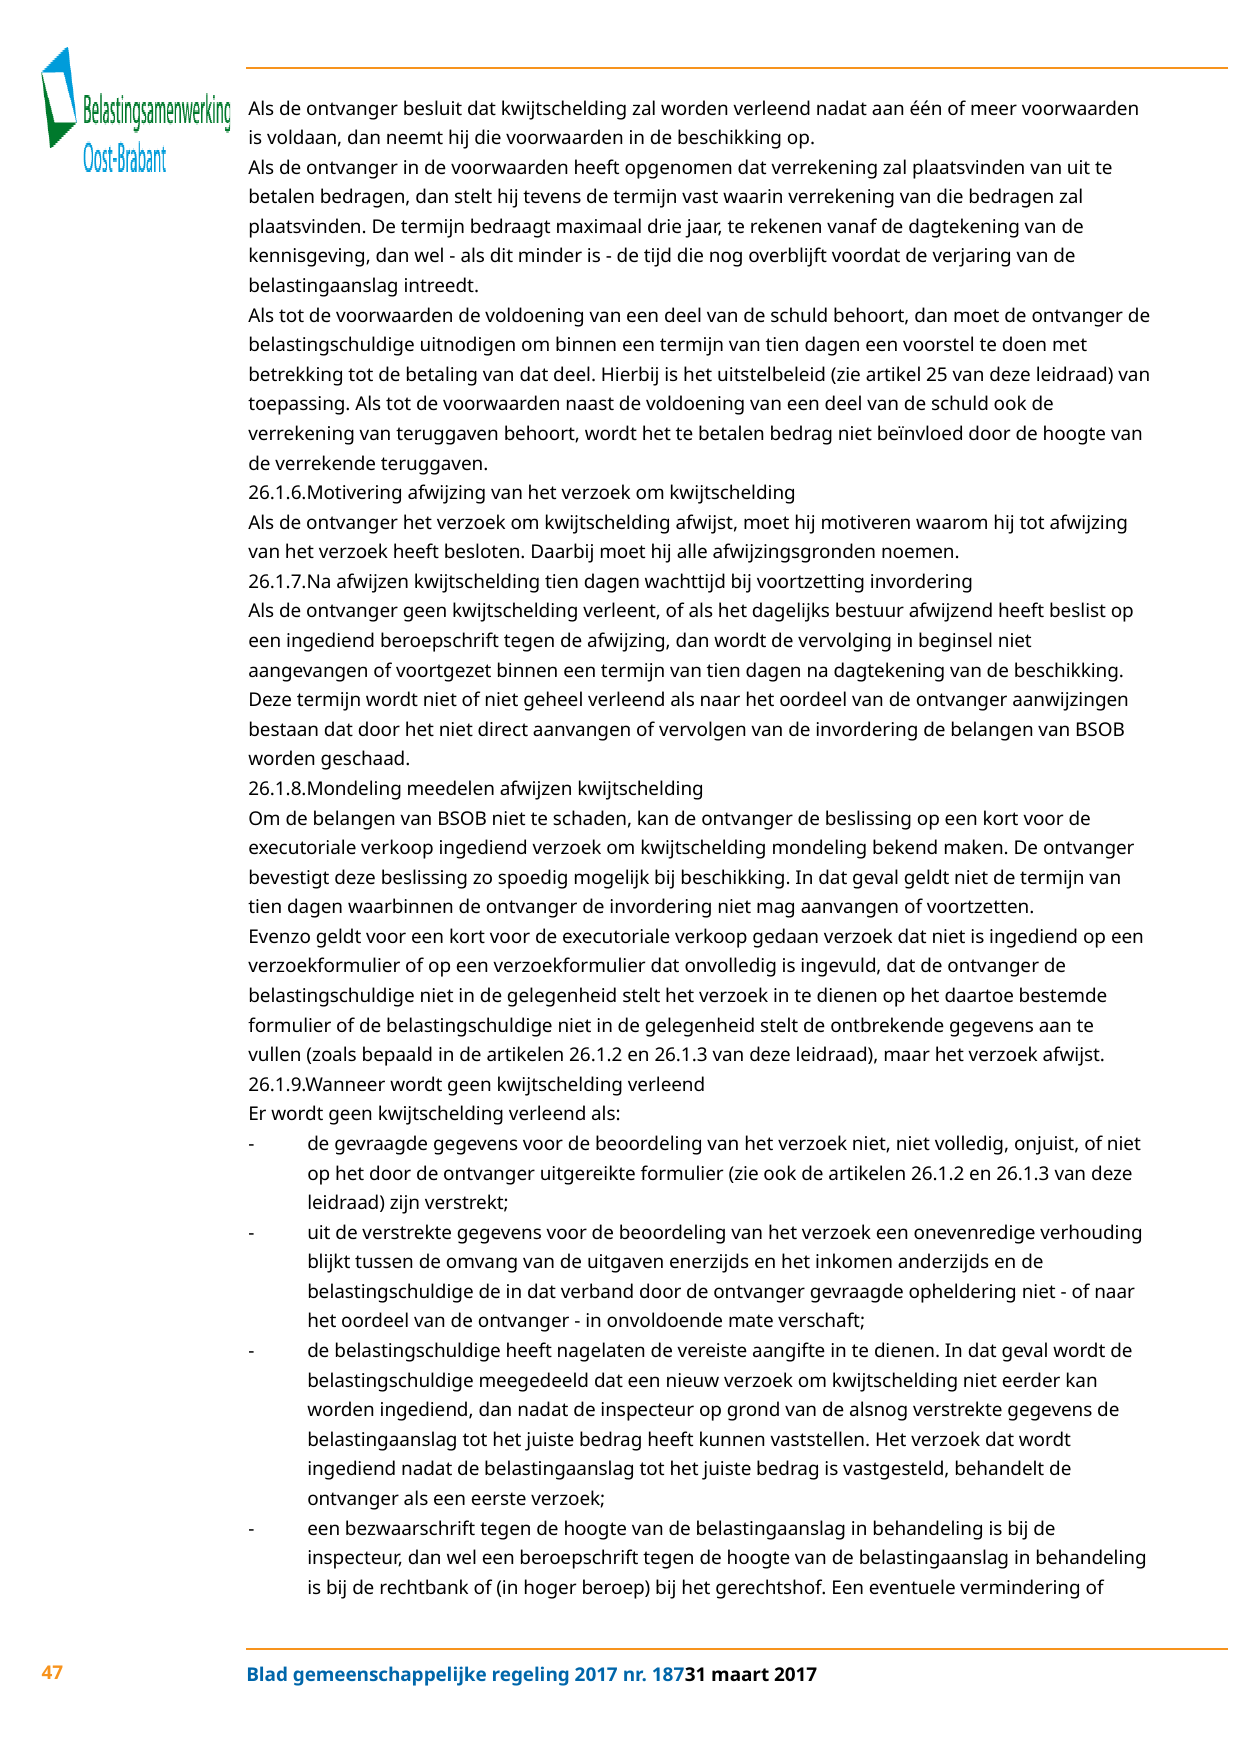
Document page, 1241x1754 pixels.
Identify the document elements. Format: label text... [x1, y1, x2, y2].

text Als tot de voorwaarden de voldoening van een deel van de schuld behoort, dan moet de ontvanger de belastingschuldige uitnodigen om binnen een termijn van tien dagen een voorstel te doen met betrekking tot de betaling van dat deel. Hierbij is het uitstelbeleid (zie artikel 25 van deze leidraad) van toepassing. Als tot de voorwaarden naast de voldoening van een deel van de schuld ook de verrekening van teruggaven behoort, wordt het te betalen bedrag niet beïnvloed door de hoogte van de verrekende teruggaven. [248, 302, 1152, 476]
text Als de ontvanger het verzoek om kwijtschelding afwijst, moet hij motiveren waarom hij tot afwijzing van het verzoek heeft besloten. Daarbij moet hij alle afwijzingsgronden noemen. [248, 509, 1152, 564]
picture [129, 155, 134, 172]
text Om de belangen van BSOB niet te schaden, kan de ontvanger de beslissing op een kort voor de executoriale verkoop ingediend verzoek om kwijtschelding mondeling bekend maken. De ontvanger bevestigt deze beslissing zo spoedig mogelijk bij beschikking. In dat geval geldt niet de termijn van tien dagen waarbinnen de ontvanger de invordering niet mag aanvangen of voortzetten. [248, 805, 1152, 919]
text Als de ontvanger besluit dat kwijtschelding zal worden verleend nadat aan één of meer voorwaarden is voldaan, dan neemt hij die voorwaarden in de beschikking op. [248, 95, 1152, 150]
text Evenzo geldt voor een kort voor de executoriale verkoop gedaan verzoek dat niet is ingediend op een verzoekformulier of op een verzoekformulier dat onvolledig is ingevuld, dat de ontvanger de belastingschuldige niet in de gelegenheid stelt het verzoek in te dienen op het daartoe bestemde formulier of de belastingschuldige niet in de gelegenheid stelt de ontbrekende gegevens aan te vullen (zoals bepaald in de artikelen 26.1.2 en 26.1.3 van deze leidraad), maar het verzoek afwijst. [248, 923, 1152, 1067]
list de gevraagde gegevens voor de beoordeling van het verzoek niet, niet volledig, onjuist, of niet op het door de ontvanger uitgereikte formulier (zie ook de artikelen 26.1.2 en 26.1.3 van deze leidraad) zijn verstrekt; [248, 1130, 1152, 1215]
text 26.1.6.Motivering afwijzing van het verzoek om kwijtschelding [248, 479, 1152, 505]
list een bezwaarschrift tegen de hoogte van de belastingaanslag in behandeling is bij de inspecteur, dan wel een beroepschrift tegen de hoogte van de belastingaanslag in behandeling is bij de rechtbank of (in hoger beroep) bij het gerechtshof. Een eventuele vermindering of [248, 1515, 1152, 1600]
text 26.1.9.Wanneer wordt geen kwijtschelding verleend [248, 1071, 1152, 1097]
list uit de verstrekte gegevens voor de beoordeling van het verzoek een onevenredige verhouding blijkt tussen de omvang van de uitgaven enerzijds en het inkomen anderzijds en de belastingschuldige de in dat verband door de ontvanger gevraagde opheldering niet - of naar het oordeel van de ontvanger - in onvoldoende mate verschaft; [248, 1219, 1152, 1333]
picture [41, 47, 231, 172]
picture [86, 146, 91, 169]
text Als de ontvanger in de voorwaarden heeft opgenomen dat verrekening zal plaatsvinden van uit te betalen bedragen, dan stelt hij tevens de termijn vast waarin verrekening van die bedragen zal plaatsvinden. De termijn bedraagt maximaal drie jaar, te rekenen vanaf de dagtekening van de kennisgeving, dan wel - als dit minder is - de tijd die nog overblijft voordat de verjaring van de belastingaanslag intreedt. [248, 154, 1152, 298]
picture [100, 161, 105, 172]
text 26.1.8.Mondeling meedelen afwijzen kwijtschelding [248, 775, 1152, 801]
list de belastingschuldige heeft nagelaten de vereiste aangifte in te dienen. In dat geval wordt de belastingschuldige meegedeeld dat een nieuw verzoek om kwijtschelding niet eerder kan worden ingediend, dan nadat de inspecteur op grond van de alsnog verstrekte gegevens de belastingaanslag tot het juiste bedrag heeft kunnen vaststellen. Het verzoek dat wordt ingediend nadat de belastingaanslag tot het juiste bedrag is vastgesteld, behandelt de ontvanger als een eerste verzoek; [248, 1337, 1152, 1511]
text 26.1.7.Na afwijzen kwijtschelding tien dagen wachttijd bij voortzetting invordering [248, 568, 1152, 594]
text Als de ontvanger geen kwijtschelding verleent, of als het dagelijks bestuur afwijzend heeft beslist op een ingediend beroepschrift tegen de afwijzing, dan wordt de vervolging in beginsel niet aangevangen of voortgezet binnen een termijn van tien dagen na dagtekening van de beschikking. Deze termijn wordt niet of niet geheel verleend als naar het oordeel van de ontvanger aanwijzingen bestaan dat door het niet direct aanvangen of vervolgen van de invordering de belangen van BSOB worden geschaad. [248, 598, 1152, 771]
picture [91, 163, 96, 172]
text Er wordt geen kwijtschelding verleend als: [248, 1101, 1152, 1126]
